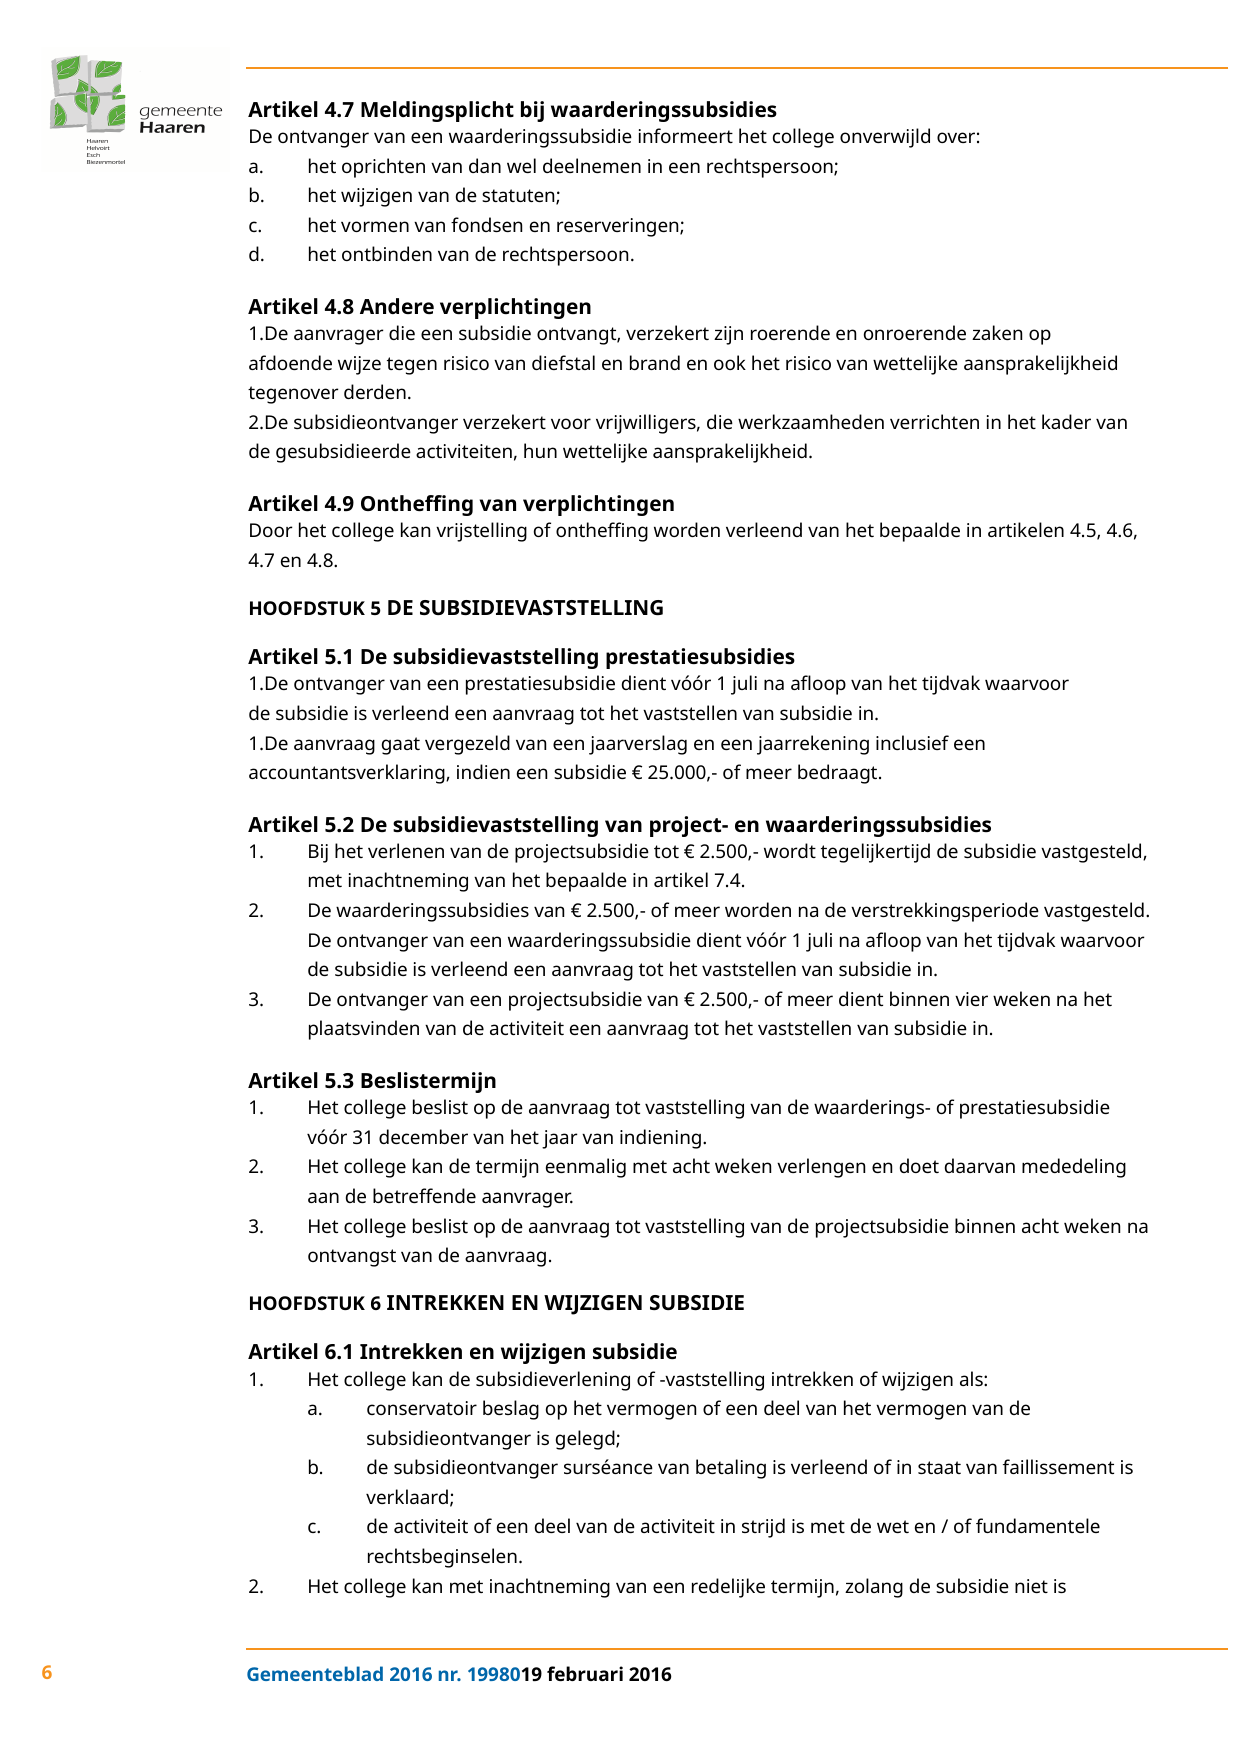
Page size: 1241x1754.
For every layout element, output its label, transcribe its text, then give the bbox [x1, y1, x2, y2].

text Artikel 5.2 De subsidievaststelling van project- en waarderingssubsidies [248, 810, 1152, 838]
list Het college kan de subsidieverlening of -vaststelling intrekken of wijzigen als: [248, 1366, 1152, 1391]
text De ontvanger van een waarderingssubsidie informeert het college onverwijld over: [248, 123, 1152, 149]
text afdoende wijze tegen risico van diefstal en brand en ook het risico van wettelijke aansprakelijkheid [248, 350, 1152, 376]
text tegenover derden. [248, 379, 1152, 405]
list Het college kan de termijn eenmalig met acht weken verlengen en doet daarvan mededeling aan de betreffende aanvrager. [248, 1154, 1152, 1209]
list het ontbinden van de rechtspersoon. [248, 242, 1152, 267]
text 1.De ontvanger van een prestatiesubsidie dient vóór 1 juli na afloop van het tijdvak waarvoor [248, 671, 1152, 696]
list conservatoir beslag op het vermogen of een deel van het vermogen van de subsidieontvanger is gelegd; [307, 1395, 1152, 1451]
text Artikel 5.3 Beslistermijn [248, 1066, 1152, 1094]
text 2.De subsidieontvanger verzekert voor vrijwilligers, die werkzaamheden verrichten in het kader van de gesubsidieerde activiteiten, hun wettelijke aansprakelijkheid. [248, 409, 1152, 464]
list het oprichten van dan wel deelnemen in een rechtspersoon; [248, 153, 1152, 178]
text de subsidie is verleend een aanvraag tot het vaststellen van subsidie in. [248, 700, 1152, 726]
list De ontvanger van een projectsubsidie van € 2.500,- of meer dient binnen vier weken na het plaatsvinden van de activiteit een aanvraag tot het vaststellen van subsidie in. [248, 986, 1152, 1041]
text Door het college kan vrijstelling of ontheffing worden verleend van het bepaalde in artikelen 4.5, 4.6, 4.7 en 4.8. [248, 518, 1152, 573]
list Bij het verlenen van de projectsubsidie tot € 2.500,- wordt tegelijkertijd de subsidie vastgesteld, met inachtneming van het bepaalde in artikel 7.4. [248, 838, 1152, 893]
text Artikel 4.9 Ontheffing van verplichtingen [248, 489, 1152, 518]
list het vormen van fondsen en reserveringen; [248, 212, 1152, 238]
list de subsidieontvanger surséance van betaling is verleend of in staat van faillissement is verklaard; [307, 1454, 1152, 1510]
text accountantsverklaring, indien een subsidie € 25.000,- of meer bedraagt. [248, 759, 1152, 785]
text HOOFDSTUK 5 DE SUBSIDIEVASTSTELLING [248, 593, 1152, 621]
list het wijzigen van de statuten; [248, 182, 1152, 208]
text Artikel 5.1 De subsidievaststelling prestatiesubsidies [248, 642, 1152, 671]
list Het college kan met inachtneming van een redelijke termijn, zolang de subsidie niet is [248, 1573, 1152, 1598]
text Artikel 6.1 Intrekken en wijzigen subsidie [248, 1337, 1152, 1366]
list Het college beslist op de aanvraag tot vaststelling van de projectsubsidie binnen acht weken na ontvangst van de aanvraag. [248, 1213, 1152, 1268]
list De waarderingssubsidies van € 2.500,- of meer worden na de verstrekkingsperiode vastgesteld. De ontvanger van een waarderingssubsidie dient vóór 1 juli na afloop van het tijdvak waarvoor de subsidie is verleend een aanvraag tot het vaststellen van subsidie in. [248, 897, 1152, 982]
text HOOFDSTUK 6 INTREKKEN EN WIJZIGEN SUBSIDIE [248, 1288, 1152, 1316]
list de activiteit of een deel van de activiteit in strijd is met de wet en / of fundamentele [307, 1514, 1152, 1539]
list Het college beslist op de aanvraag tot vaststelling van de waarderings- of prestatiesubsidie vóór 31 december van het jaar van indiening. [248, 1094, 1152, 1150]
text 1.De aanvrager die een subsidie ontvangt, verzekert zijn roerende en onroerende zaken op [248, 320, 1152, 346]
text Artikel 4.8 Andere verplichtingen [248, 292, 1152, 320]
list rechtsbeginselen. [307, 1543, 1152, 1569]
text Artikel 4.7 Meldingsplicht bij waarderingssubsidies [248, 95, 1152, 123]
picture [41, 47, 231, 172]
text 1.De aanvraag gaat vergezeld van een jaarverslag en een jaarrekening inclusief een [248, 730, 1152, 755]
